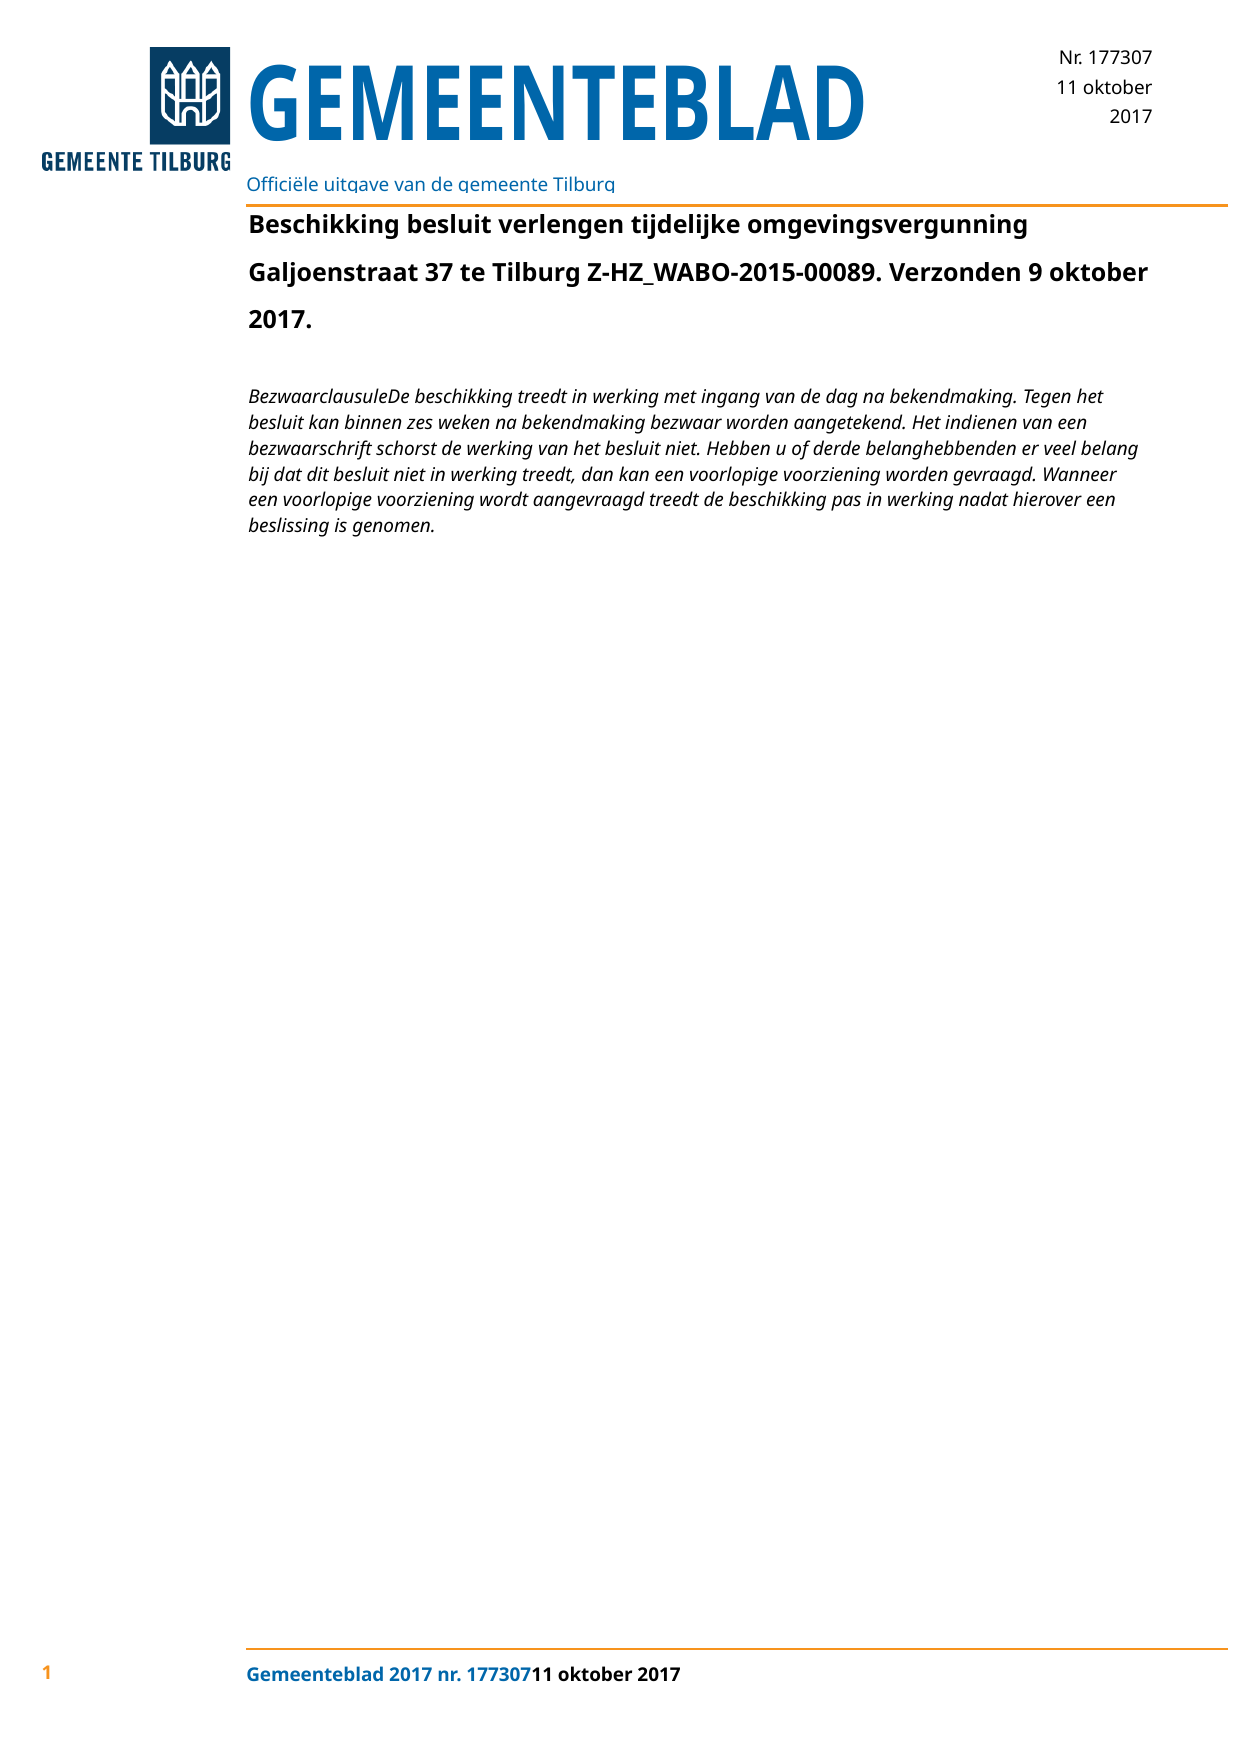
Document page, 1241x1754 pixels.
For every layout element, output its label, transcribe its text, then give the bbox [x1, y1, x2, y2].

text Beschikking besluit verlengen tijdelijke omgevingsvergunning Galjoenstraat 37 te Tilburg Z-HZ_WABO-2015-00089. Verzonden 9 oktober 2017. [248, 207, 1152, 336]
picture [41, 47, 231, 172]
text BezwaarclausuleDe beschikking treedt in werking met ingang van de dag na bekendmaking. Tegen het besluit kan binnen zes weken na bekendmaking bezwaar worden aangetekend. Het indienen van een bezwaarschrift schorst de werking van het besluit niet. Hebben u of derde belanghebbenden er veel belang bij dat dit besluit niet in werking treedt, dan kan een voorlopige voorziening worden gevraagd. Wanneer een voorlopige voorziening wordt aangevraagd treedt de beschikking pas in werking nadat hierover een beslissing is genomen. [248, 384, 1152, 538]
